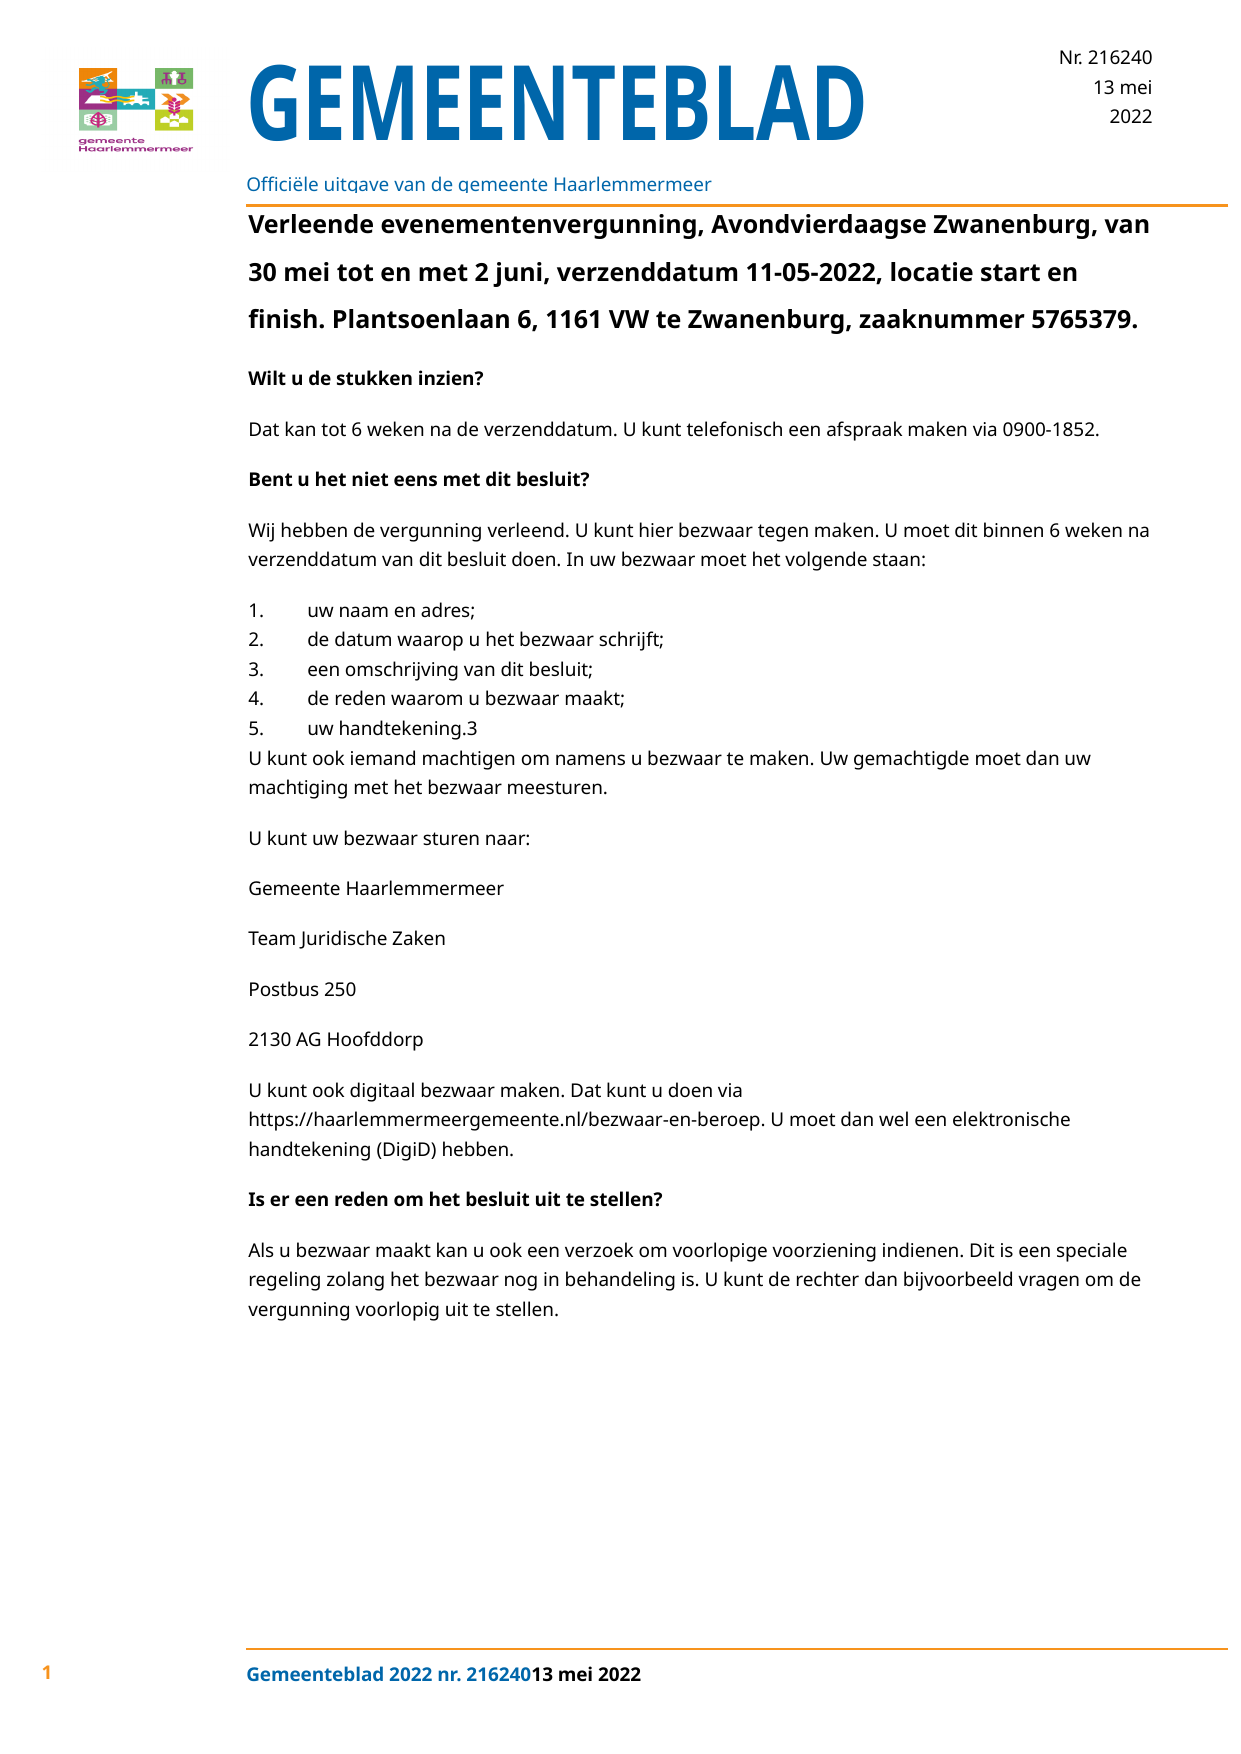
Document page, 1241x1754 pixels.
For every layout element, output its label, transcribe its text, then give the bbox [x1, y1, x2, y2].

text Als u bezwaar maakt kan u ook een verzoek om voorlopige voorziening indienen. Dit is een speciale regeling zolang het bezwaar nog in behandeling is. U kunt de rechter dan bijvoorbeeld vragen om de vergunning voorlopig uit te stellen. [248, 1237, 1152, 1322]
text Verleende evenementenvergunning, Avondvierdaagse Zwanenburg, van 30 mei tot en met 2 juni, verzenddatum 11-05-2022, locatie start en finish. Plantsoenlaan 6, 1161 VW te Zwanenburg, zaaknummer 5765379. [248, 207, 1152, 336]
list een omschrijving van dit besluit; [248, 656, 1152, 682]
text U kunt ook iemand machtigen om namens u bezwaar te maken. Uw gemachtigde moet dan uw machtiging met het bezwaar meesturen. [248, 745, 1152, 800]
picture [41, 47, 231, 172]
text Postbus 250 [248, 976, 1152, 1002]
text Wij hebben de vergunning verleend. U kunt hier bezwaar tegen maken. U moet dit binnen 6 weken na verzenddatum van dit besluit doen. In uw bezwaar moet het volgende staan: [248, 517, 1152, 572]
text Gemeente Haarlemmermeer [248, 875, 1152, 901]
text U kunt ook digitaal bezwaar maken. Dat kunt u doen via https://haarlemmermeergemeente.nl/bezwaar-en-beroep. U moet dan wel een elektronische handtekening (DigiD) hebben. [248, 1077, 1152, 1162]
text 2130 AG Hoofddorp [248, 1026, 1152, 1052]
text Bent u het niet eens met dit besluit? [248, 466, 1152, 492]
text Wilt u de stukken inzien? [248, 366, 1152, 391]
text Is er een reden om het besluit uit te stellen? [248, 1186, 1152, 1212]
text Dat kan tot 6 weken na de verzenddatum. U kunt telefonisch een afspraak maken via 0900-1852. [248, 416, 1152, 442]
list de datum waarop u het bezwaar schrijft; [248, 626, 1152, 652]
text U kunt uw bezwaar sturen naar: [248, 825, 1152, 850]
list uw naam en adres; [248, 597, 1152, 622]
text Team Juridische Zaken [248, 926, 1152, 951]
list uw handtekening.3 [248, 715, 1152, 741]
list de reden waarom u bezwaar maakt; [248, 686, 1152, 711]
